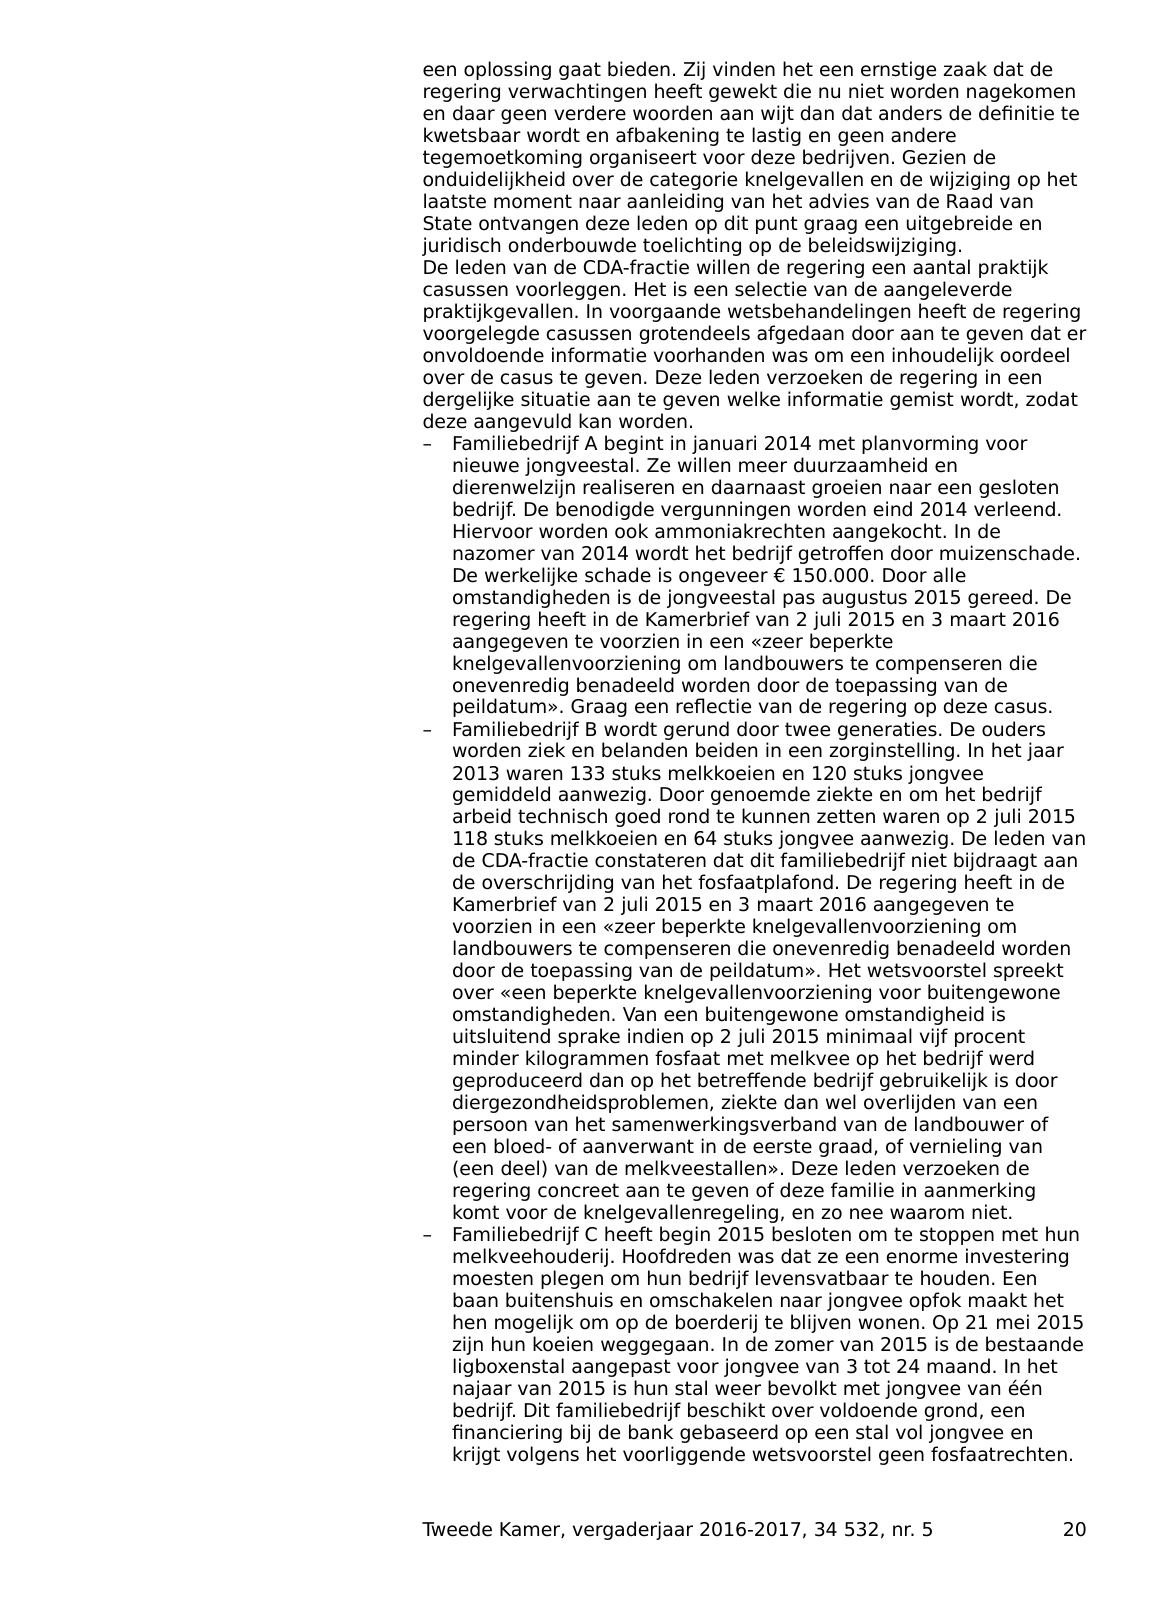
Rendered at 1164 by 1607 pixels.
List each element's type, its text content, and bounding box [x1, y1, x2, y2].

text een oplossing gaat bieden. Zij vinden het een ernstige zaak dat de regering verwachtingen heeft gewekt die nu niet worden nagekomen en daar geen verdere woorden aan wijt dan dat anders de definitie te kwetsbaar wordt en afbakening te lastig en geen andere tegemoetkoming organiseert voor deze bedrijven. Gezien de onduidelijkheid over de categorie knelgevallen en de wijziging op het laatste moment naar aanleiding van het advies van de Raad van State ontvangen deze leden op dit punt graag een uitgebreide en juridisch onderbouwde toelichting op de beleidswijziging. [422, 59, 1087, 257]
text – Familiebedrijf A begint in januari 2014 met planvorming voor nieuwe jongveestal. Ze willen meer duurzaamheid en dierenwelzijn realiseren en daarnaast groeien naar een gesloten bedrijf. De benodigde vergunningen worden eind 2014 verleend. Hiervoor worden ook ammoniakrechten aangekocht. In de nazomer van 2014 wordt het bedrijf getroffen door muizenschade. De werkelijke schade is ongeveer € 150.000. Door alle omstandigheden is de jongveestal pas augustus 2015 gereed. De regering heeft in de Kamerbrief van 2 juli 2015 en 3 maart 2016 aangegeven te voorzien in een «zeer beperkte knelgevallenvoorziening om landbouwers te compenseren die onevenredig benadeeld worden door de toepassing van de peildatum». Graag een reflectie van de regering op deze casus. [422, 433, 1087, 718]
text De leden van de CDA-fractie willen de regering een aantal praktijk casussen voorleggen. Het is een selectie van de aangeleverde praktijkgevallen. In voorgaande wetsbehandelingen heeft de regering voorgelegde casussen grotendeels afgedaan door aan te geven dat er onvoldoende informatie voorhanden was om een inhoudelijk oordeel over de casus te geven. Deze leden verzoeken de regering in een dergelijke situatie aan te geven welke informatie gemist wordt, zodat deze aangevuld kan worden. [422, 257, 1087, 433]
text – Familiebedrijf C heeft begin 2015 besloten om te stoppen met hun melkveehouderij. Hoofdreden was dat ze een enorme investering moesten plegen om hun bedrijf levensvatbaar te houden. Een baan buitenshuis en omschakelen naar jongvee opfok maakt het hen mogelijk om op de boerderij te blijven wonen. Op 21 mei 2015 zijn hun koeien weggegaan. In de zomer van 2015 is de bestaande ligboxenstal aangepast voor jongvee van 3 tot 24 maand. In het najaar van 2015 is hun stal weer bevolkt met jongvee van één bedrijf. Dit familiebedrijf beschikt over voldoende grond, een financiering bij de bank gebaseerd op een stal vol jongvee en krijgt volgens het voorliggende wetsvoorstel geen fosfaatrechten. [422, 1224, 1087, 1466]
text – Familiebedrijf B wordt gerund door twee generaties. De ouders worden ziek en belanden beiden in een zorginstelling. In het jaar 2013 waren 133 stuks melkkoeien en 120 stuks jongvee gemiddeld aanwezig. Door genoemde ziekte en om het bedrijf arbeid technisch goed rond te kunnen zetten waren op 2 juli 2015 118 stuks melkkoeien en 64 stuks jongvee aanwezig. De leden van de CDA-fractie constateren dat dit familiebedrijf niet bijdraagt aan de overschrijding van het fosfaatplafond. De regering heeft in de Kamerbrief van 2 juli 2015 en 3 maart 2016 aangegeven te voorzien in een «zeer beperkte knelgevallenvoorziening om landbouwers te compenseren die onevenredig benadeeld worden door de toepassing van de peildatum». Het wetsvoorstel spreekt over «een beperkte knelgevallenvoorziening voor buitengewone omstandigheden. Van een buitengewone omstandigheid is uitsluitend sprake indien op 2 juli 2015 minimaal vijf procent minder kilogrammen fosfaat met melkvee op het bedrijf werd geproduceerd dan op het betreffende bedrijf gebruikelijk is door diergezondheidsproblemen, ziekte dan wel overlijden van een persoon van het samenwerkingsverband van de landbouwer of een bloed- of aanverwant in de eerste graad, of vernieling van (een deel) van de melkveestallen». Deze leden verzoeken de regering concreet aan te geven of deze familie in aanmerking komt voor de knelgevallenregeling, en zo nee waarom niet. [422, 718, 1087, 1224]
